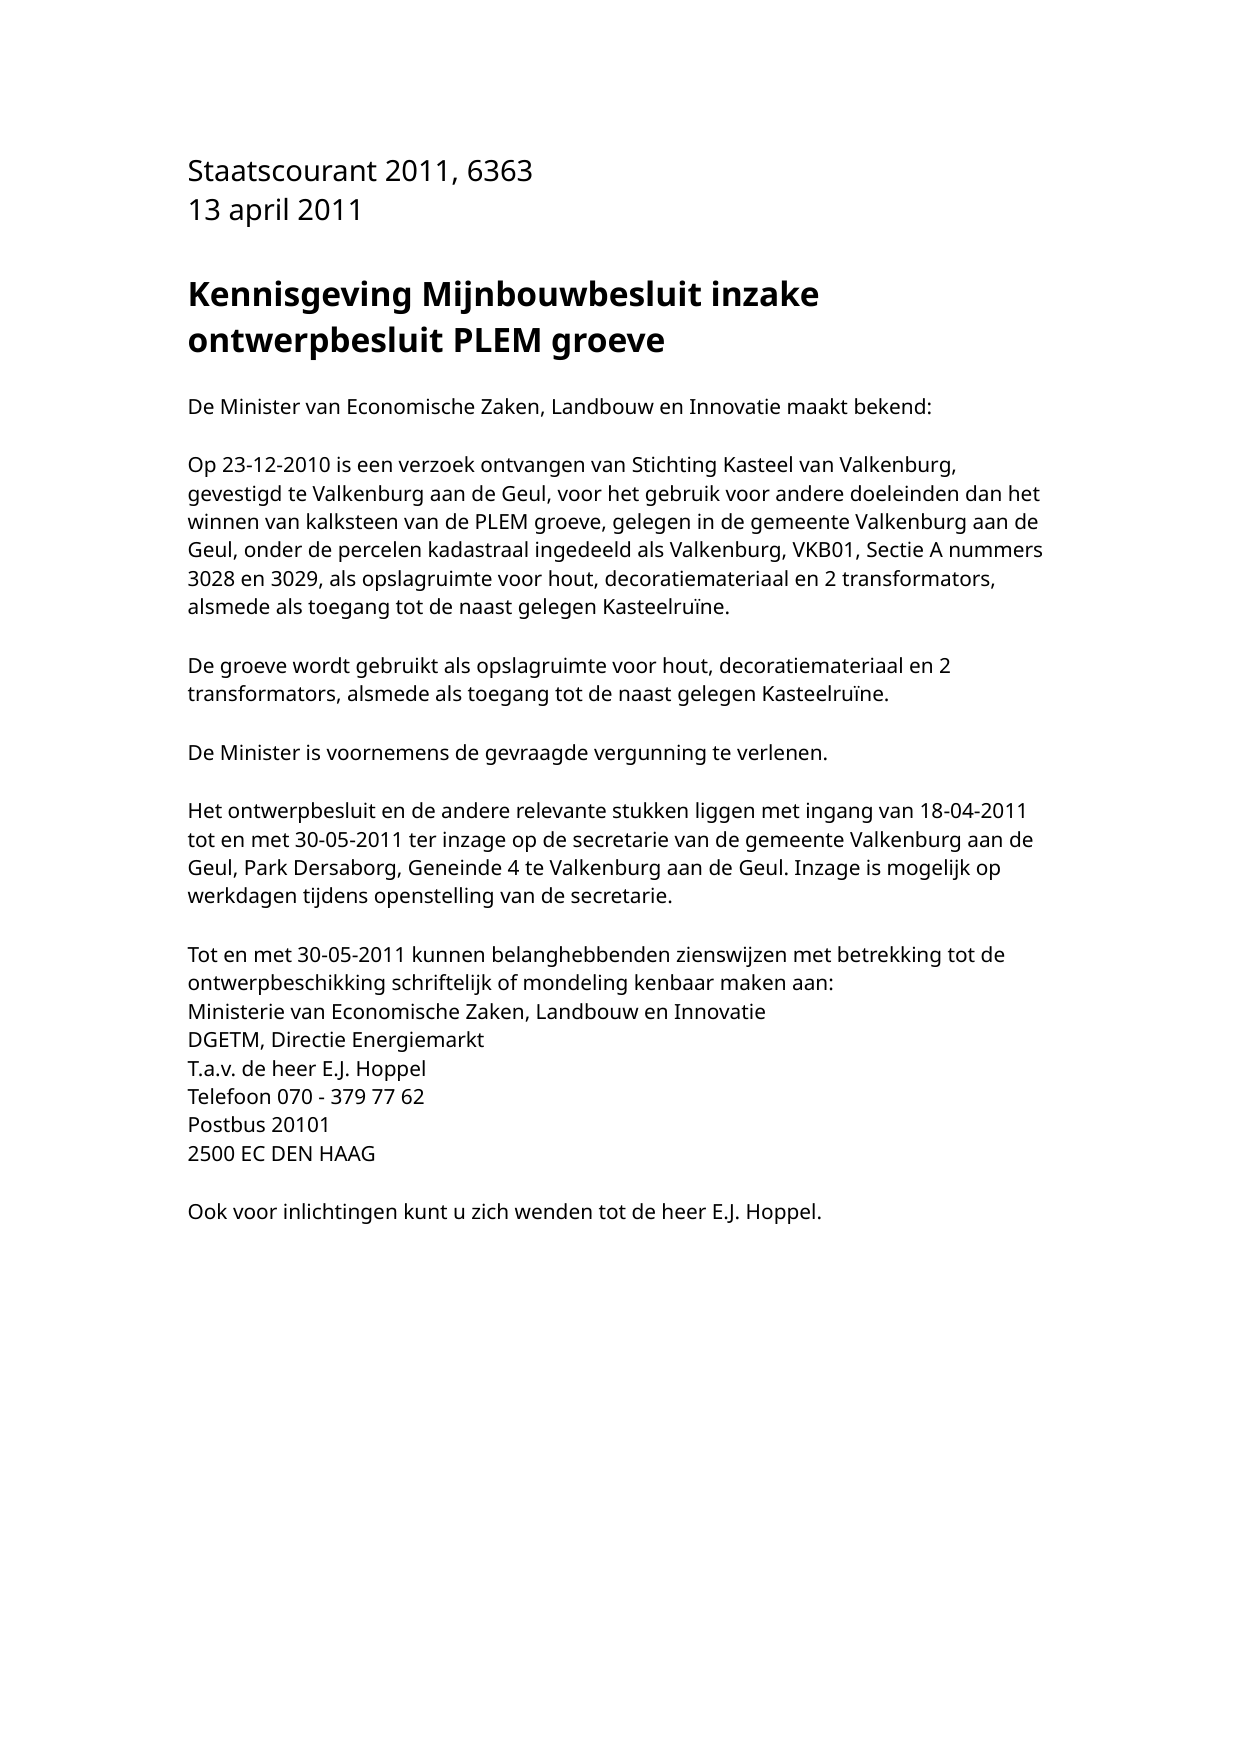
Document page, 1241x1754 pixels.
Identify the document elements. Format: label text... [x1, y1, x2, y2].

text De Minister van Economische Zaken, Landbouw en Innovatie maakt bekend: [187, 392, 1053, 420]
text Telefoon 070 - 379 77 62 [187, 1082, 1053, 1111]
text Postbus 20101 [187, 1111, 1053, 1139]
text Tot en met 30-05-2011 kunnen belanghebbenden zienswijzen met betrekking tot de ontwerpbeschikking schriftelijk of mondeling kenbaar maken aan: [187, 940, 1053, 997]
text T.a.v. de heer E.J. Hoppel [187, 1054, 1053, 1082]
text De groeve wordt gebruikt als opslagruimte voor hout, decoratiemateriaal en 2 transformators, alsmede als toegang tot de naast gelegen Kasteelruïne. [187, 651, 1053, 708]
text 13 april 2011 [187, 190, 1053, 229]
text Staatscourant 2011, 6363 [187, 150, 1053, 190]
text De Minister is voornemens de gevraagde vergunning te verlenen. [187, 738, 1053, 766]
text Ministerie van Economische Zaken, Landbouw en Innovatie [187, 997, 1053, 1025]
text Het ontwerpbesluit en de andere relevante stukken liggen met ingang van 18-04-2011 tot en met 30-05-2011 ter inzage op de secretarie van de gemeente Valkenburg aan de Geul, Park Dersaborg, Geneinde 4 te Valkenburg aan de Geul. Inzage is mogelijk op werkdagen tijdens openstelling van de secretarie. [187, 796, 1053, 910]
text Ook voor inlichtingen kunt u zich wenden tot de heer E.J. Hoppel. [187, 1197, 1053, 1226]
subtitle Kennisgeving Mijnbouwbesluit inzake ontwerpbesluit PLEM groeve [187, 271, 1053, 362]
text 2500 EC DEN HAAG [187, 1139, 1053, 1167]
text Op 23-12-2010 is een verzoek ontvangen van Stichting Kasteel van Valkenburg, gevestigd te Valkenburg aan de Geul, voor het gebruik voor andere doeleinden dan het winnen van kalksteen van de PLEM groeve, gelegen in de gemeente Valkenburg aan de Geul, onder de percelen kadastraal ingedeeld als Valkenburg, VKB01, Sectie A nummers 3028 en 3029, als opslagruimte voor hout, decoratiemateriaal en 2 transformators, alsmede als toegang tot de naast gelegen Kasteelruïne. [187, 450, 1053, 621]
text DGETM, Directie Energiemarkt [187, 1025, 1053, 1054]
